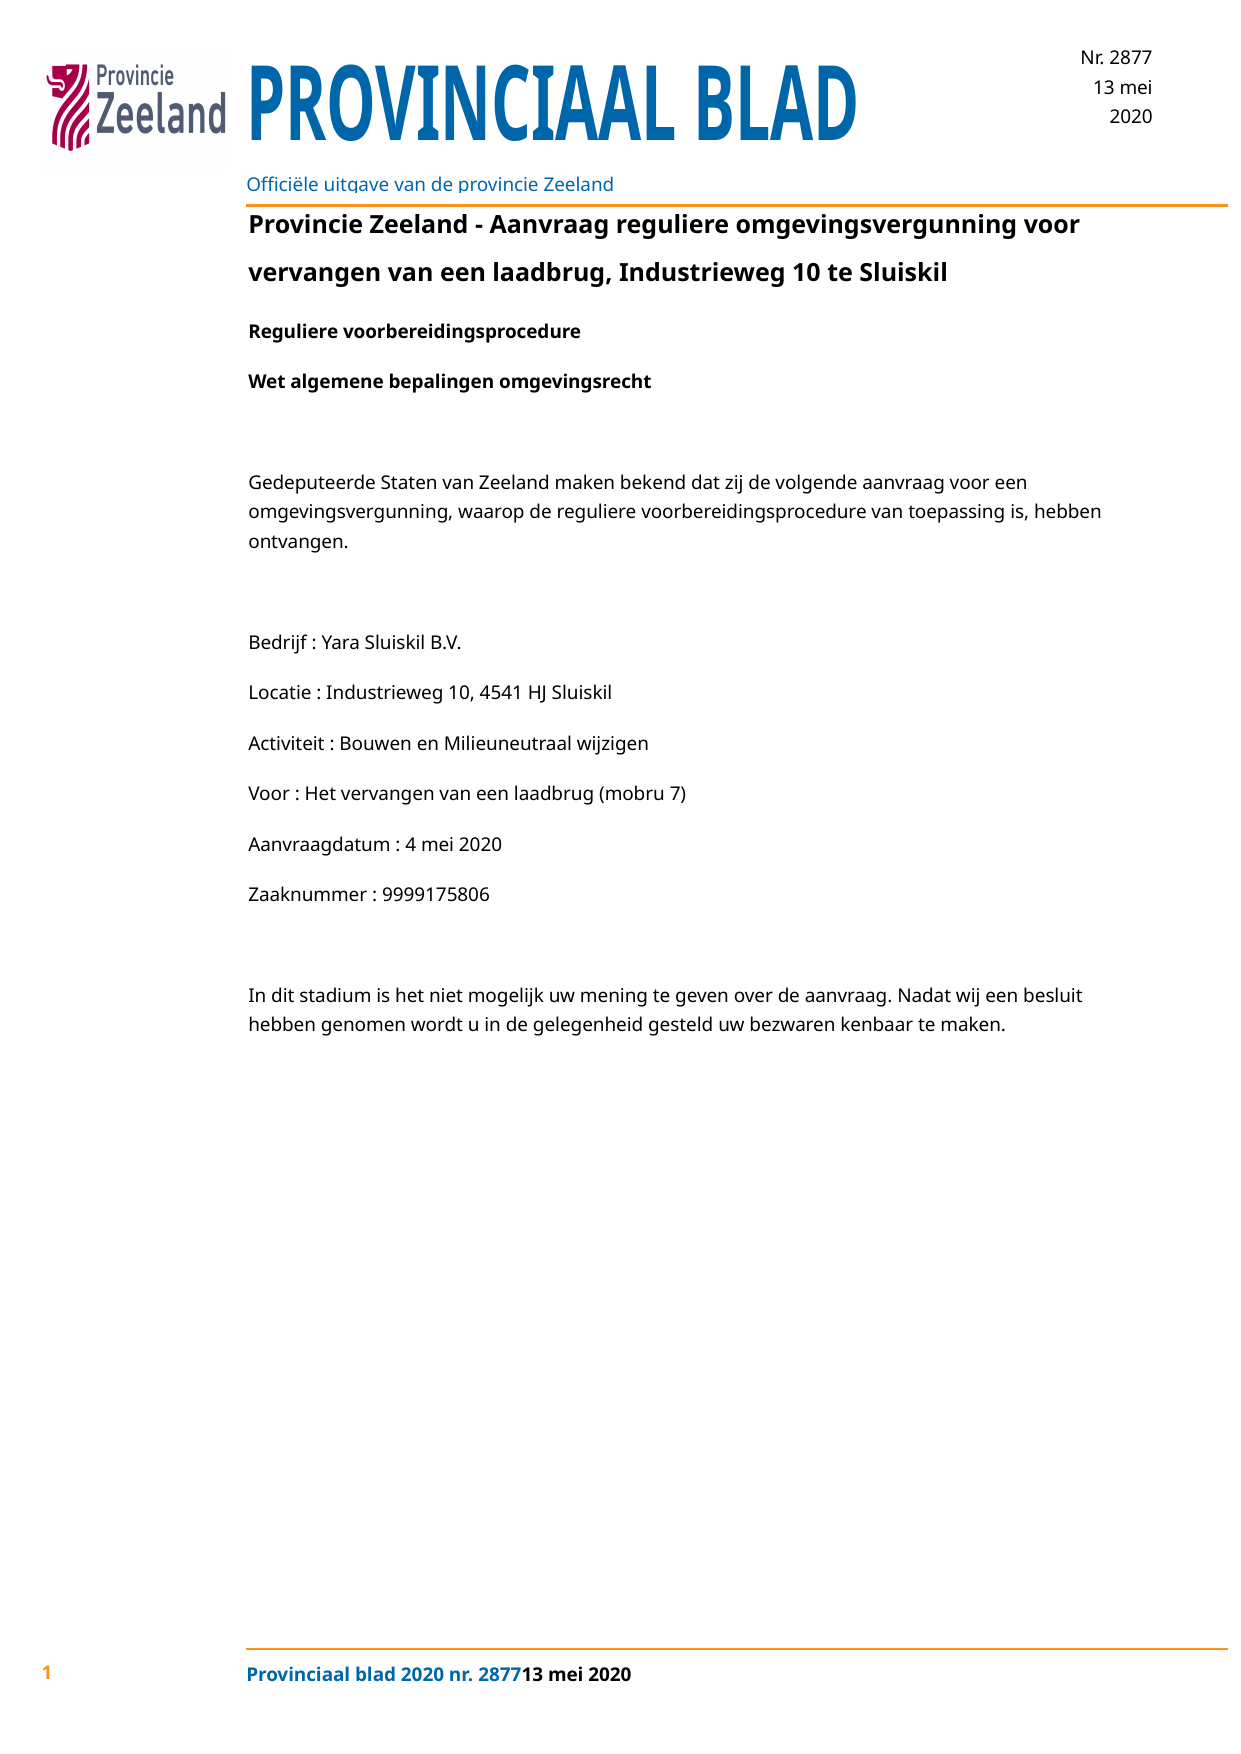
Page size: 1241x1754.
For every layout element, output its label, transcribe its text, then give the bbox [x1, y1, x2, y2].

text Gedeputeerde Staten van Zeeland maken bekend dat zij de volgende aanvraag voor een omgevingsvergunning, waarop de reguliere voorbereidingsprocedure van toepassing is, hebben ontvangen. [248, 469, 1152, 554]
text Reguliere voorbereidingsprocedure [248, 318, 1152, 344]
text Zaaknummer : 9999175806 [248, 881, 1152, 907]
text Provincie Zeeland - Aanvraag reguliere omgevingsvergunning voor vervangen van een laadbrug, Industrieweg 10 te Sluiskil [248, 207, 1152, 288]
text Wet algemene bepalingen omgevingsrecht [248, 368, 1152, 394]
text Locatie : Industrieweg 10, 4541 HJ Sluiskil [248, 679, 1152, 705]
text In dit stadium is het niet mogelijk uw mening te geven over de aanvraag. Nadat wij een besluit hebben genomen wordt u in de gelegenheid gesteld uw bezwaren kenbaar te maken. [248, 982, 1152, 1037]
text Voor : Het vervangen van een laadbrug (mobru 7) [248, 780, 1152, 806]
text Activiteit : Bouwen en Milieuneutraal wijzigen [248, 730, 1152, 756]
text Bedrijf : Yara Sluiskil B.V. [248, 629, 1152, 655]
text Aanvraagdatum : 4 mei 2020 [248, 831, 1152, 857]
picture [41, 47, 231, 172]
